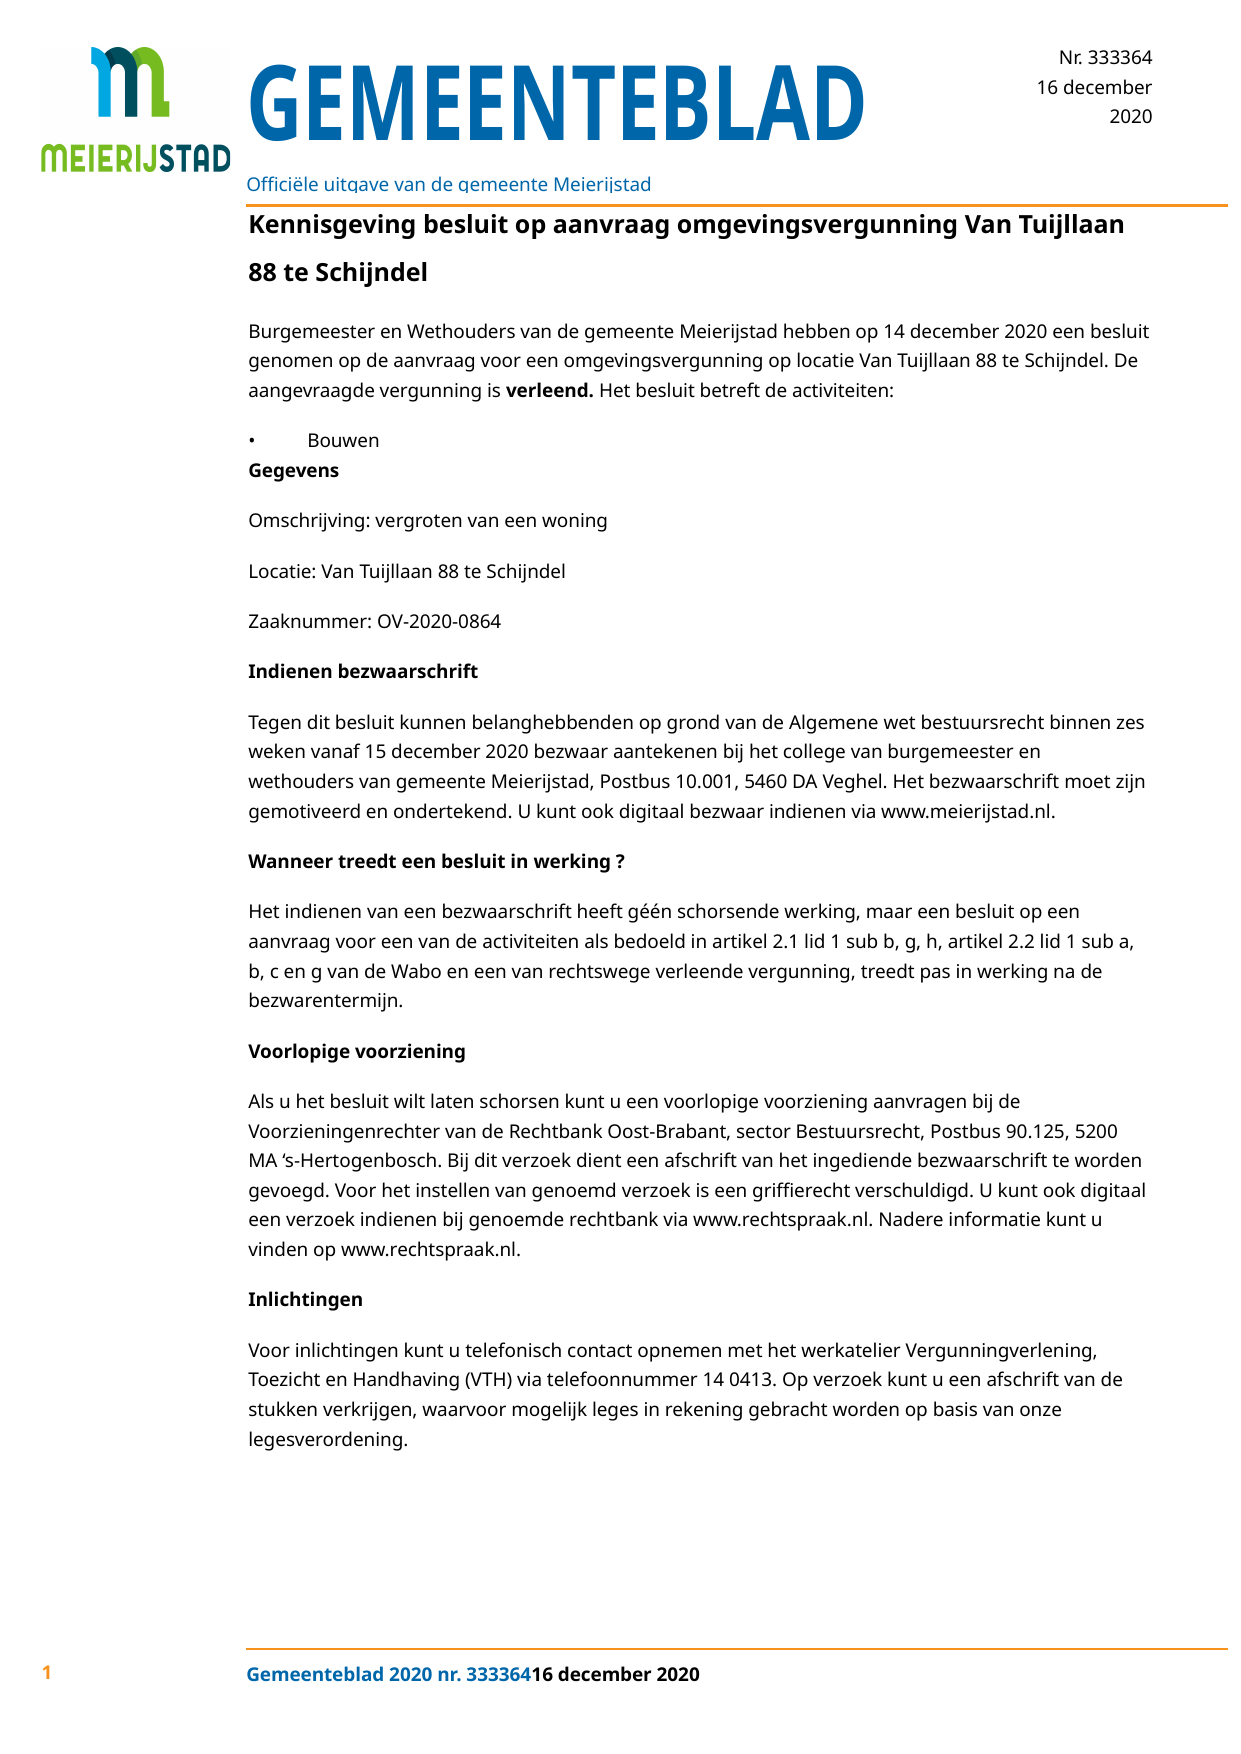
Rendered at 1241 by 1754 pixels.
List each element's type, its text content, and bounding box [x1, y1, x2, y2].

text Burgemeester en Wethouders van de gemeente Meierijstad hebben op 14 december 2020 een besluit genomen op de aanvraag voor een omgevingsvergunning op locatie Van Tuijllaan 88 te Schijndel. De aangevraagde vergunning is verleend. Het besluit betreft de activiteiten: [248, 318, 1152, 403]
text Wanneer treedt een besluit in werking ? [248, 848, 1152, 874]
text Omschrijving: vergroten van een woning [248, 507, 1152, 533]
text Indienen bezwaarschrift [248, 659, 1152, 684]
text Tegen dit besluit kunnen belanghebbenden op grond van de Algemene wet bestuursrecht binnen zes weken vanaf 15 december 2020 bezwaar aantekenen bij het college van burgemeester en wethouders van gemeente Meierijstad, Postbus 10.001, 5460 DA Veghel. Het bezwaarschrift moet zijn gemotiveerd en ondertekend. U kunt ook digitaal bezwaar indienen via www.meierijstad.nl. [248, 709, 1152, 824]
list Bouwen [248, 427, 1152, 453]
text Zaaknummer: OV-2020-0864 [248, 608, 1152, 634]
text Voor inlichtingen kunt u telefonisch contact opnemen met het werkatelier Vergunningverlening, Toezicht en Handhaving (VTH) via telefoonnummer 14 0413. Op verzoek kunt u een afschrift van de stukken verkrijgen, waarvoor mogelijk leges in rekening gebracht worden op basis van onze legesverordening. [248, 1337, 1152, 1452]
text Het indienen van een bezwaarschrift heeft géén schorsende werking, maar een besluit op een aanvraag voor een van de activiteiten als bedoeld in artikel 2.1 lid 1 sub b, g, h, artikel 2.2 lid 1 sub a, b, c en g van de Wabo en een van rechtswege verleende vergunning, treedt pas in werking na de bezwarentermijn. [248, 899, 1152, 1013]
picture [41, 47, 231, 172]
text Inlichtingen [248, 1287, 1152, 1312]
text Kennisgeving besluit op aanvraag omgevingsvergunning Van Tuijllaan 88 te Schijndel [248, 207, 1152, 288]
text Voorlopige voorziening [248, 1038, 1152, 1064]
text Als u het besluit wilt laten schorsen kunt u een voorlopige voorziening aanvragen bij de Voorzieningenrechter van de Rechtbank Oost-Brabant, sector Bestuursrecht, Postbus 90.125, 5200 MA ‘s-Hertogenbosch. Bij dit verzoek dient een afschrift van het ingediende bezwaarschrift te worden gevoegd. Voor het instellen van genoemd verzoek is een griffierecht verschuldigd. U kunt ook digitaal een verzoek indienen bij genoemde rechtbank via www.rechtspraak.nl. Nadere informatie kunt u vinden op www.rechtspraak.nl. [248, 1088, 1152, 1262]
text Locatie: Van Tuijllaan 88 te Schijndel [248, 558, 1152, 584]
text Gegevens [248, 457, 1152, 483]
